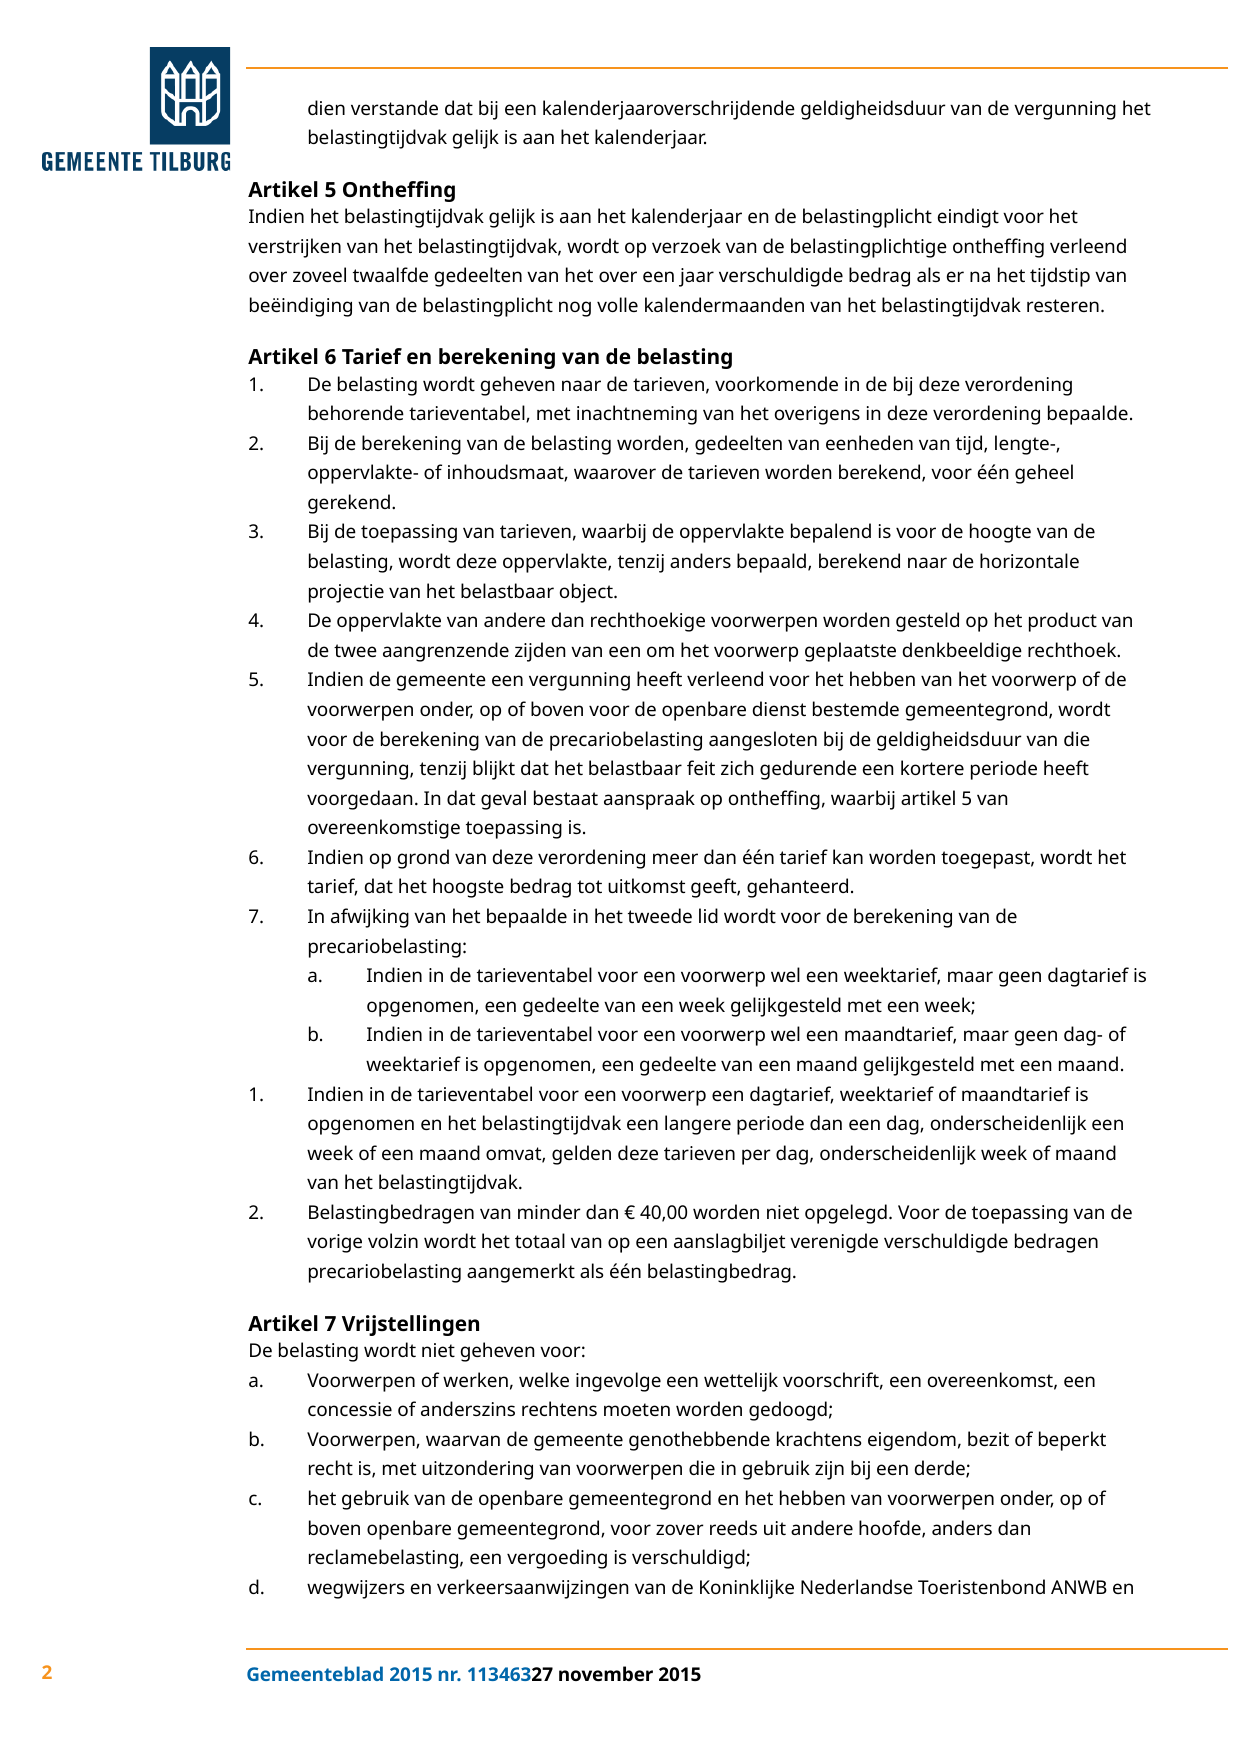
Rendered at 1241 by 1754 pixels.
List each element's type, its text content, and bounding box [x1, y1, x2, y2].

list Bij de toepassing van tarieven, waarbij de oppervlakte bepalend is voor de hoogte van de belasting, wordt deze oppervlakte, tenzij anders bepaald, berekend naar de horizontale projectie van het belastbaar object. [248, 519, 1152, 604]
text Artikel 5 Ontheffing [248, 175, 1152, 203]
list Indien op grond van deze verordening meer dan één tarief kan worden toegepast, wordt het tarief, dat het hoogste bedrag tot uitkomst geeft, gehanteerd. [248, 844, 1152, 899]
list Indien in de tarieventabel voor een voorwerp wel een maandtarief, maar geen dag- of weektarief is opgenomen, een gedeelte van een maand gelijkgesteld met een maand. [307, 1022, 1152, 1077]
list Bij de berekening van de belasting worden, gedeelten van eenheden van tijd, lengte-, oppervlakte- of inhoudsmaat, waarover de tarieven worden berekend, voor één geheel gerekend. [248, 430, 1152, 515]
list Voorwerpen of werken, welke ingevolge een wettelijk voorschrift, een overeenkomst, een concessie of anderszins rechtens moeten worden gedoogd; [248, 1367, 1152, 1422]
list Belastingbedragen van minder dan € 40,00 worden niet opgelegd. Voor de toepassing van de vorige volzin wordt het totaal van op een aanslagbiljet verenigde verschuldigde bedragen precariobelasting aangemerkt als één belastingbedrag. [248, 1199, 1152, 1284]
list In afwijking van het bepaalde in het tweede lid wordt voor de berekening van de precariobelasting: [248, 903, 1152, 959]
list Indien in de tarieventabel voor een voorwerp wel een weektarief, maar geen dagtarief is opgenomen, een gedeelte van een week gelijkgesteld met een week; [307, 962, 1152, 1018]
list het gebruik van de openbare gemeentegrond en het hebben van voorwerpen onder, op of boven openbare gemeentegrond, voor zover reeds uit andere hoofde, anders dan reclamebelasting, een vergoeding is verschuldigd; [248, 1485, 1152, 1570]
list De oppervlakte van andere dan rechthoekige voorwerpen worden gesteld op het product van de twee aangrenzende zijden van een om het voorwerp geplaatste denkbeeldige rechthoek. [248, 607, 1152, 663]
list De belasting wordt geheven naar de tarieven, voorkomende in de bij deze verordening behorende tarieventabel, met inachtneming van het overigens in deze verordening bepaalde. [248, 371, 1152, 426]
text De belasting wordt niet geheven voor: [248, 1337, 1152, 1363]
text Artikel 7 Vrijstellingen [248, 1309, 1152, 1337]
picture [41, 47, 231, 172]
list Indien in de tarieventabel voor een voorwerp een dagtarief, weektarief of maandtarief is opgenomen en het belastingtijdvak een langere periode dan een dag, onderscheidenlijk een week of een maand omvat, gelden deze tarieven per dag, onderscheidenlijk week of maand van het belastingtijdvak. [248, 1081, 1152, 1195]
list Voorwerpen, waarvan de gemeente genothebbende krachtens eigendom, bezit of beperkt recht is, met uitzondering van voorwerpen die in gebruik zijn bij een derde; [248, 1426, 1152, 1481]
list Indien de gemeente een vergunning heeft verleend voor het hebben van het voorwerp of de voorwerpen onder, op of boven voor de openbare dienst bestemde gemeentegrond, wordt voor de berekening van de precariobelasting aangesloten bij de geldigheidsduur van die vergunning, tenzij blijkt dat het belastbaar feit zich gedurende een kortere periode heeft voorgedaan. In dat geval bestaat aanspraak op ontheffing, waarbij artikel 5 van overeenkomstige toepassing is. [248, 667, 1152, 840]
text Artikel 6 Tarief en berekening van de belasting [248, 342, 1152, 371]
list wegwijzers en verkeersaanwijzingen van de Koninklijke Nederlandse Toeristenbond ANWB en [248, 1574, 1152, 1599]
text Indien het belastingtijdvak gelijk is aan het kalenderjaar en de belastingplicht eindigt voor het verstrijken van het belastingtijdvak, wordt op verzoek van de belastingplichtige ontheffing verleend over zoveel twaalfde gedeelten van het over een jaar verschuldigde bedrag als er na het tijdstip van beëindiging van de belastingplicht nog volle kalendermaanden van het belastingtijdvak resteren. [248, 203, 1152, 318]
list dien verstande dat bij een kalenderjaaroverschrijdende geldigheidsduur van de vergunning het belastingtijdvak gelijk is aan het kalenderjaar. [248, 95, 1152, 150]
